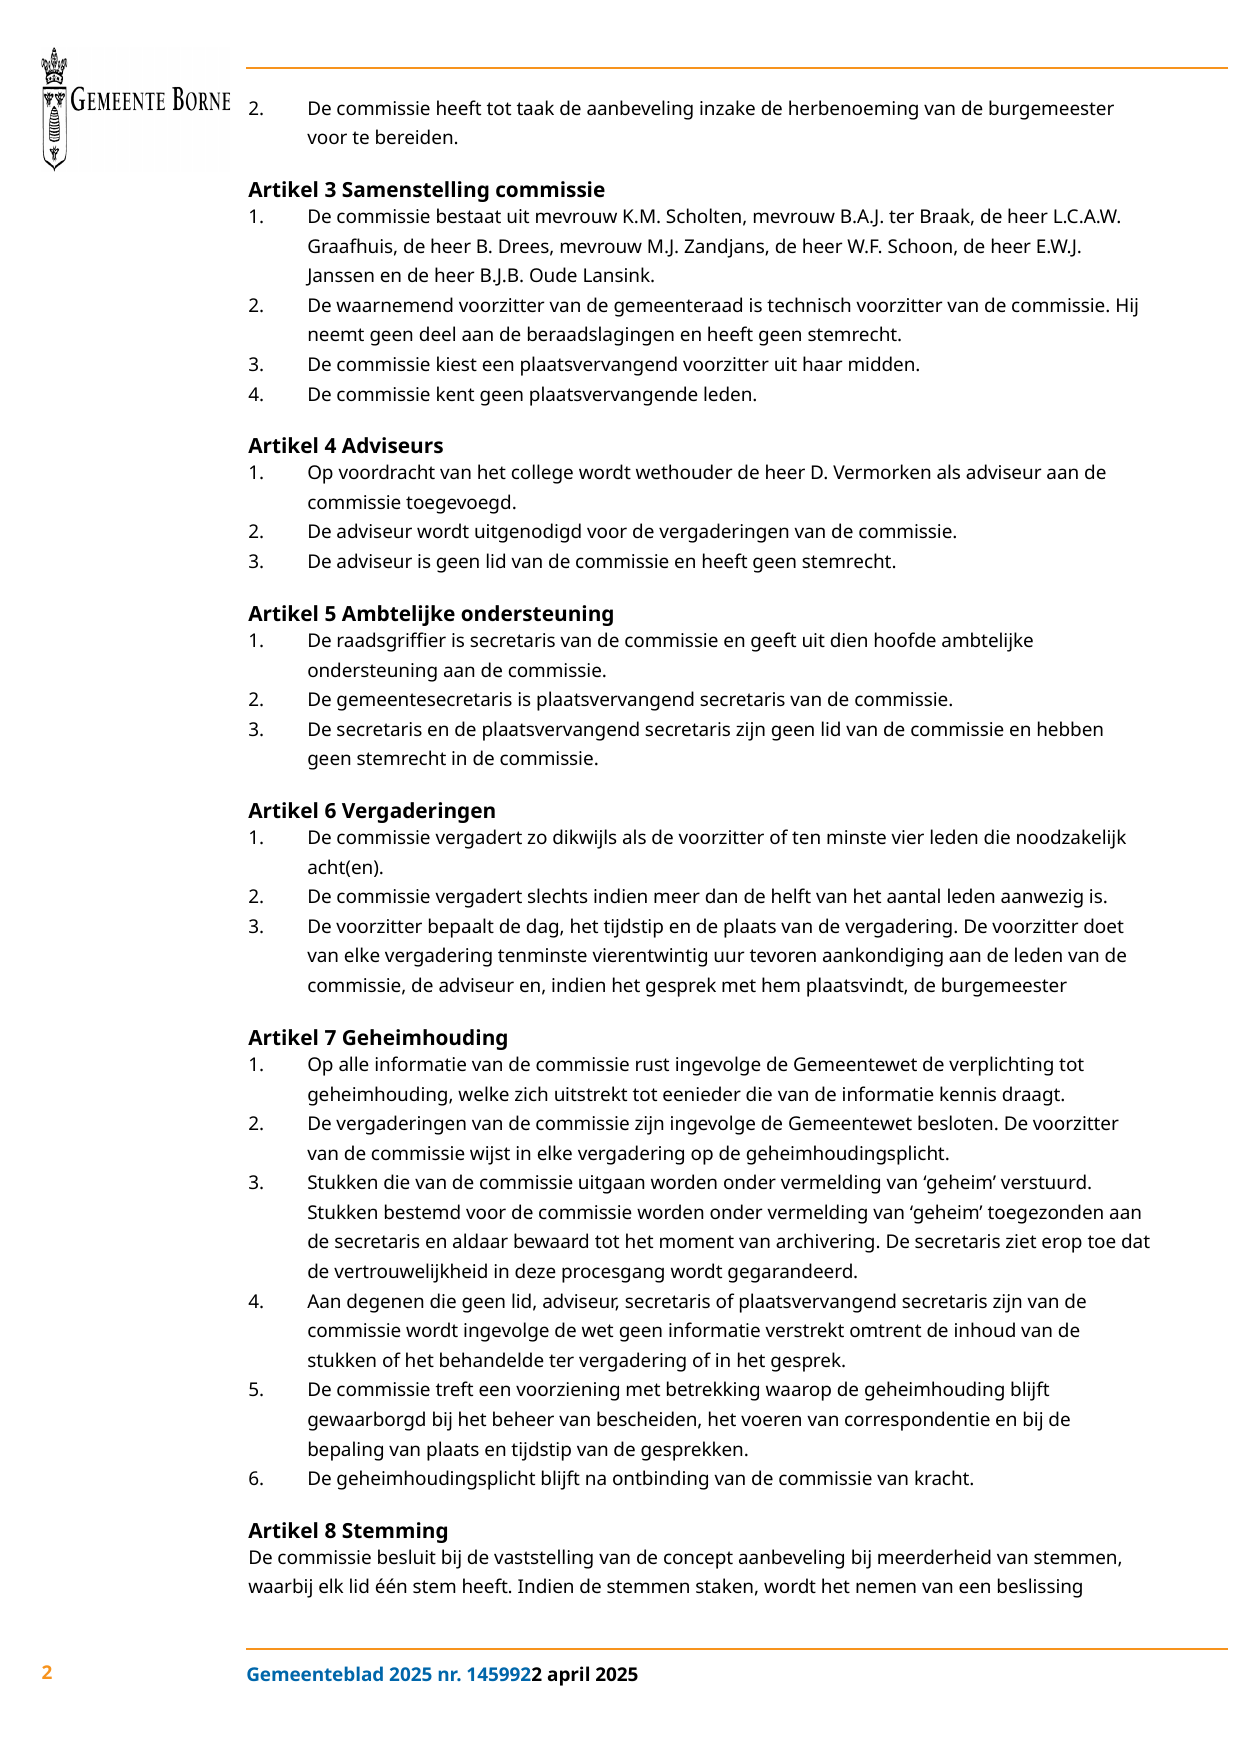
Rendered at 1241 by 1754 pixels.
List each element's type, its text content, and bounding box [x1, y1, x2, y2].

text De commissie besluit bij de vaststelling van de concept aanbeveling bij meerderheid van stemmen, waarbij elk lid één stem heeft. Indien de stemmen staken, wordt het nemen van een beslissing [248, 1544, 1152, 1599]
text Artikel 4 Adviseurs [248, 431, 1152, 459]
list De raadsgriffier is secretaris van de commissie en geeft uit dien hoofde ambtelijke ondersteuning aan de commissie. [248, 627, 1152, 682]
list Op voordracht van het college wordt wethouder de heer D. Vermorken als adviseur aan de commissie toegevoegd. [248, 459, 1152, 515]
list De commissie kiest een plaatsvervangend voorzitter uit haar midden. [248, 351, 1152, 377]
list De adviseur wordt uitgenodigd voor de vergaderingen van de commissie. [248, 519, 1152, 544]
list De commissie bestaat uit mevrouw K.M. Scholten, mevrouw B.A.J. ter Braak, de heer L.C.A.W. Graafhuis, de heer B. Drees, mevrouw M.J. Zandjans, de heer W.F. Schoon, de heer E.W.J. Janssen en de heer B.J.B. Oude Lansink. [248, 203, 1152, 288]
list De commissie heeft tot taak de aanbeveling inzake de herbenoeming van de burgemeester voor te bereiden. [248, 95, 1152, 150]
text Artikel 6 Vergaderingen [248, 796, 1152, 824]
text Artikel 3 Samenstelling commissie [248, 175, 1152, 203]
list Aan degenen die geen lid, adviseur, secretaris of plaatsvervangend secretaris zijn van de commissie wordt ingevolge de wet geen informatie verstrekt omtrent de inhoud van de stukken of het behandelde ter vergadering of in het gesprek. [248, 1288, 1152, 1373]
list De commissie vergadert zo dikwijls als de voorzitter of ten minste vier leden die noodzakelijk acht(en). [248, 824, 1152, 880]
list Op alle informatie van de commissie rust ingevolge de Gemeentewet de verplichting tot geheimhouding, welke zich uitstrekt tot eenieder die van de informatie kennis draagt. [248, 1051, 1152, 1106]
list De vergaderingen van de commissie zijn ingevolge de Gemeentewet besloten. De voorzitter van de commissie wijst in elke vergadering op de geheimhoudingsplicht. [248, 1110, 1152, 1166]
text Artikel 5 Ambtelijke ondersteuning [248, 599, 1152, 627]
list De commissie kent geen plaatsvervangende leden. [248, 381, 1152, 406]
list De commissie vergadert slechts indien meer dan de helft van het aantal leden aanwezig is. [248, 883, 1152, 909]
list Stukken die van de commissie uitgaan worden onder vermelding van ‘geheim’ verstuurd. Stukken bestemd voor de commissie worden onder vermelding van ‘geheim’ toegezonden aan de secretaris en aldaar bewaard tot het moment van archivering. De secretaris ziet erop toe dat de vertrouwelijkheid in deze procesgang wordt gegarandeerd. [248, 1169, 1152, 1284]
list De voorzitter bepaalt de dag, het tijdstip en de plaats van de vergadering. De voorzitter doet van elke vergadering tenminste vierentwintig uur tevoren aankondiging aan de leden van de commissie, de adviseur en, indien het gesprek met hem plaatsvindt, de burgemeester [248, 913, 1152, 998]
text Artikel 8 Stemming [248, 1516, 1152, 1544]
list De adviseur is geen lid van de commissie en heeft geen stemrecht. [248, 548, 1152, 574]
text Artikel 7 Geheimhouding [248, 1023, 1152, 1051]
list De waarnemend voorzitter van de gemeenteraad is technisch voorzitter van de commissie. Hij neemt geen deel aan de beraadslagingen en heeft geen stemrecht. [248, 292, 1152, 347]
list De gemeentesecretaris is plaatsvervangend secretaris van de commissie. [248, 686, 1152, 712]
list De commissie treft een voorziening met betrekking waarop de geheimhouding blijft gewaarborgd bij het beheer van bescheiden, het voeren van correspondentie en bij de bepaling van plaats en tijdstip van de gesprekken. [248, 1377, 1152, 1461]
list De geheimhoudingsplicht blijft na ontbinding van de commissie van kracht. [248, 1465, 1152, 1491]
list De secretaris en de plaatsvervangend secretaris zijn geen lid van de commissie en hebben geen stemrecht in de commissie. [248, 716, 1152, 771]
picture [41, 47, 231, 172]
